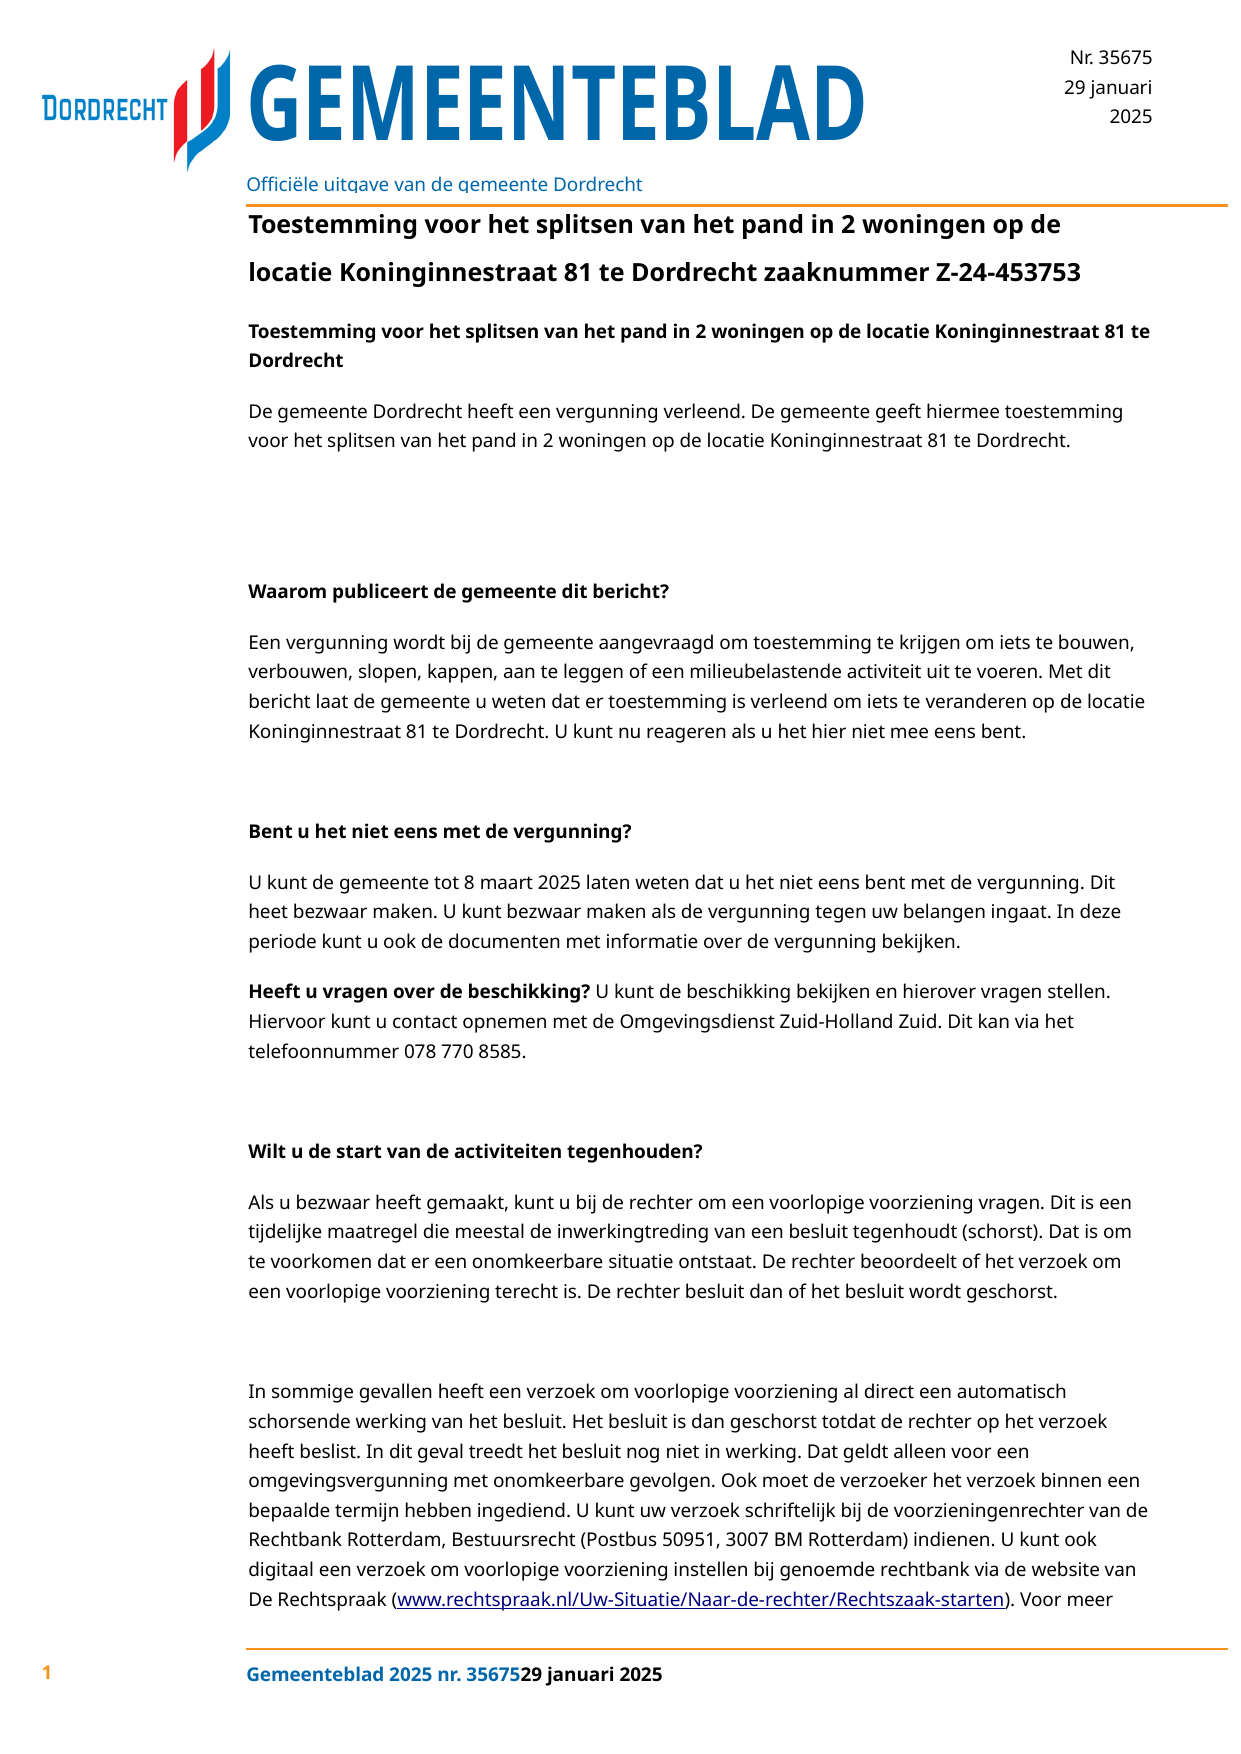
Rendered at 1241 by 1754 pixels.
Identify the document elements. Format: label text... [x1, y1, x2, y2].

text Waarom publiceert de gemeente dit bericht? [248, 579, 1152, 604]
text Toestemming voor het splitsen van het pand in 2 woningen op de locatie Koninginnestraat 81 te Dordrecht zaaknummer Z-24-453753 [248, 207, 1152, 288]
text In sommige gevallen heeft een verzoek om voorlopige voorziening al direct een automatisch schorsende werking van het besluit. Het besluit is dan geschorst totdat de rechter op het verzoek heeft beslist. In dit geval treedt het besluit nog niet in werking. Dat geldt alleen voor een omgevingsvergunning met onomkeerbare gevolgen. Ook moet de verzoeker het verzoek binnen een bepaalde termijn hebben ingediend. U kunt uw verzoek schriftelijk bij de voorzieningenrechter van de Rechtbank Rotterdam, Bestuursrecht (Postbus 50951, 3007 BM Rotterdam) indienen. U kunt ook digitaal een verzoek om voorlopige voorziening instellen bij genoemde rechtbank via de website van De Rechtspraak (www.rechtspraak.nl/Uw-Situatie/Naar-de-rechter/Rechtszaak-starten). Voor meer [248, 1379, 1152, 1612]
text Wilt u de start van de activiteiten tegenhouden? [248, 1139, 1152, 1164]
text Toestemming voor het splitsen van het pand in 2 woningen op de locatie Koninginnestraat 81 te Dordrecht [248, 318, 1152, 373]
picture [41, 47, 231, 172]
text Een vergunning wordt bij de gemeente aangevraagd om toestemming te krijgen om iets te bouwen, verbouwen, slopen, kappen, aan te leggen of een milieubelastende activiteit uit te voeren. Met dit bericht laat de gemeente u weten dat er toestemming is verleend om iets te veranderen op de locatie Koninginnestraat 81 te Dordrecht. U kunt nu reageren als u het hier niet mee eens bent. [248, 629, 1152, 744]
text De gemeente Dordrecht heeft een vergunning verleend. De gemeente geeft hiermee toestemming voor het splitsen van het pand in 2 woningen op de locatie Koninginnestraat 81 te Dordrecht. [248, 398, 1152, 453]
text Als u bezwaar heeft gemaakt, kunt u bij de rechter om een voorlopige voorziening vragen. Dit is een tijdelijke maatregel die meestal de inwerkingtreding van een besluit tegenhoudt (schorst). Dat is om te voorkomen dat er een onomkeerbare situatie ontstaat. De rechter beoordeelt of het verzoek om een voorlopige voorziening terecht is. De rechter besluit dan of het besluit wordt geschorst. [248, 1189, 1152, 1304]
text Bent u het niet eens met de vergunning? [248, 819, 1152, 844]
text Heeft u vragen over de beschikking? U kunt de beschikking bekijken en hierover vragen stellen. Hiervoor kunt u contact opnemen met de Omgevingsdienst Zuid-Holland Zuid. Dit kan via het telefoonnummer 078 770 8585. [248, 979, 1152, 1064]
text U kunt de gemeente tot 8 maart 2025 laten weten dat u het niet eens bent met de vergunning. Dit heet bezwaar maken. U kunt bezwaar maken als de vergunning tegen uw belangen ingaat. In deze periode kunt u ook de documenten met informatie over de vergunning bekijken. [248, 869, 1152, 954]
